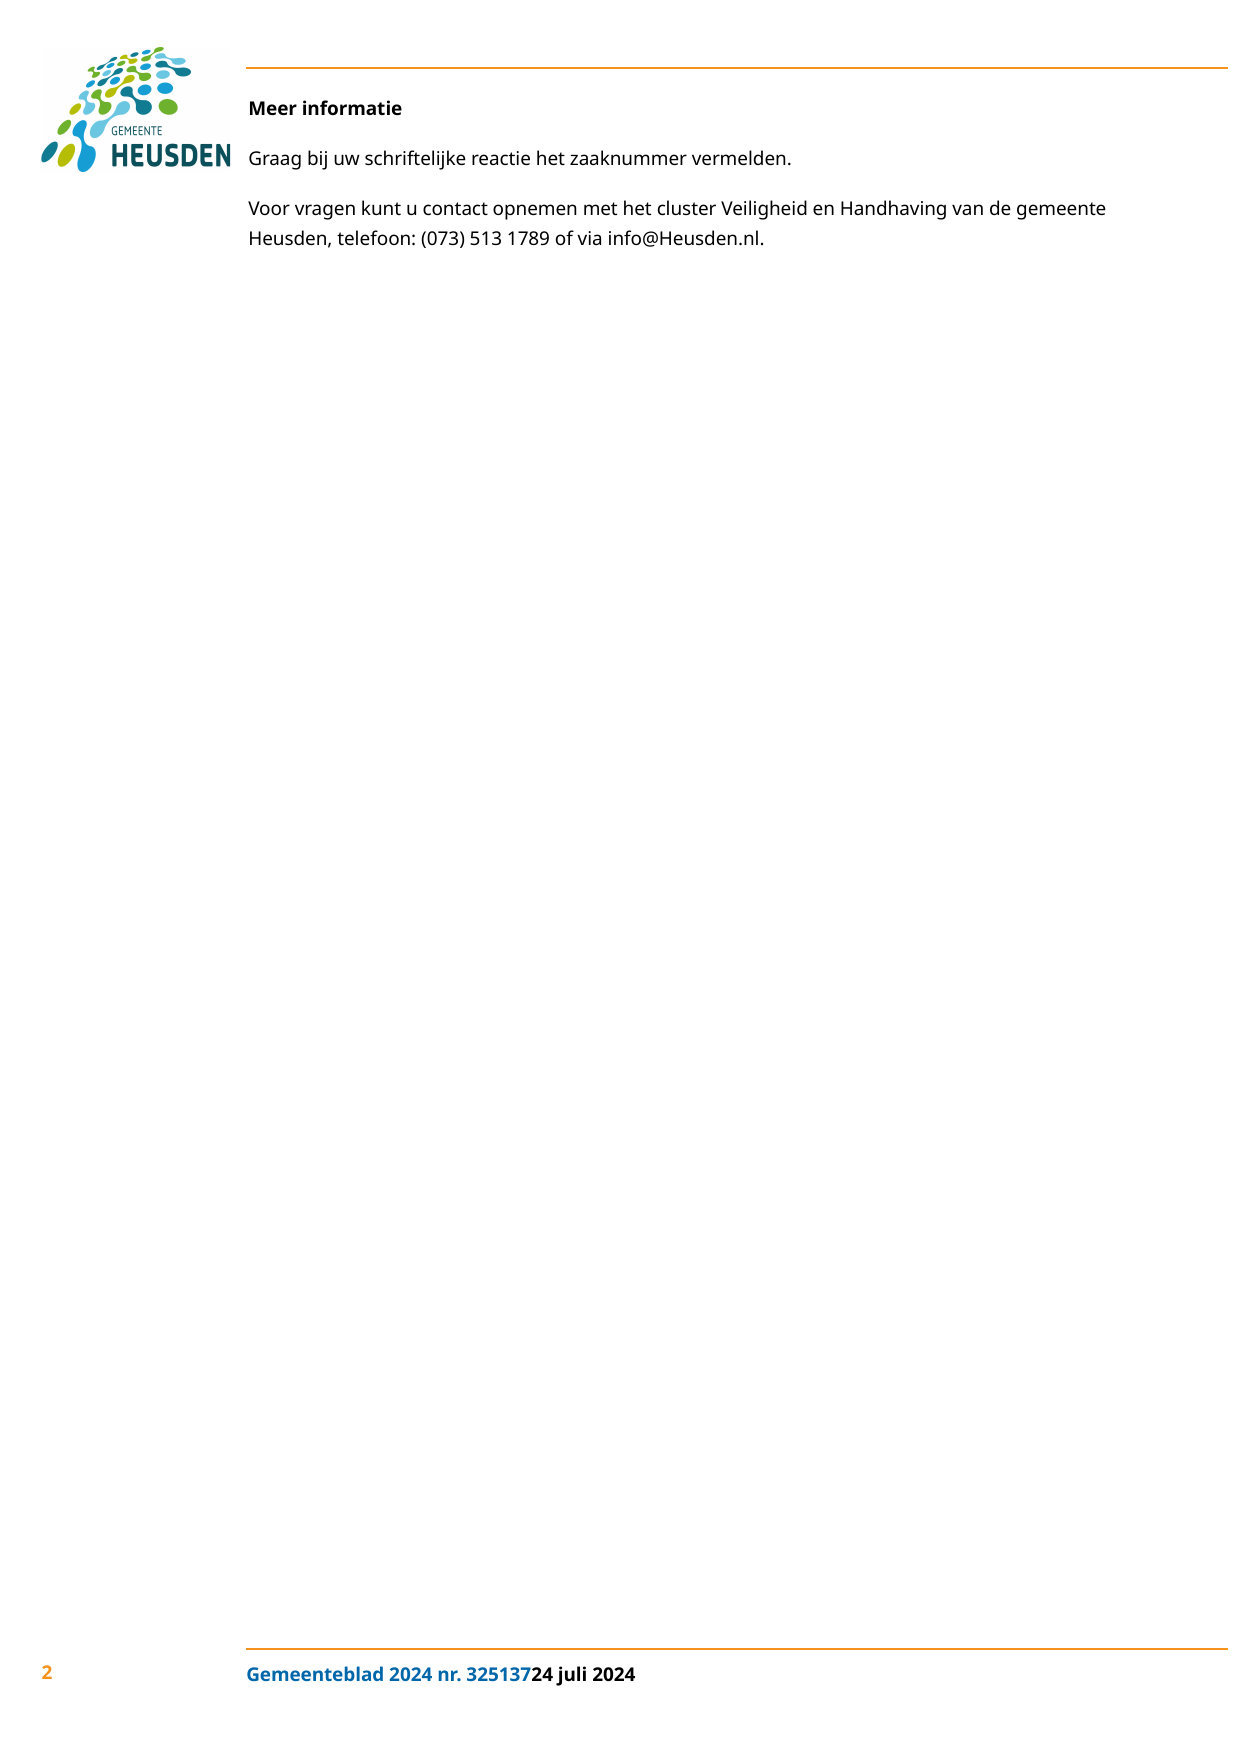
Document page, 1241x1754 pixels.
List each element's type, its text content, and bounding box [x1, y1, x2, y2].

text Meer informatie [248, 95, 1152, 121]
text Voor vragen kunt u contact opnemen met het cluster Veiligheid en Handhaving van de gemeente Heusden, telefoon: (073) 513 1789 of via info@Heusden.nl. [248, 196, 1152, 251]
text Graag bij uw schriftelijke reactie het zaaknummer vermelden. [248, 145, 1152, 171]
picture [41, 47, 231, 172]
